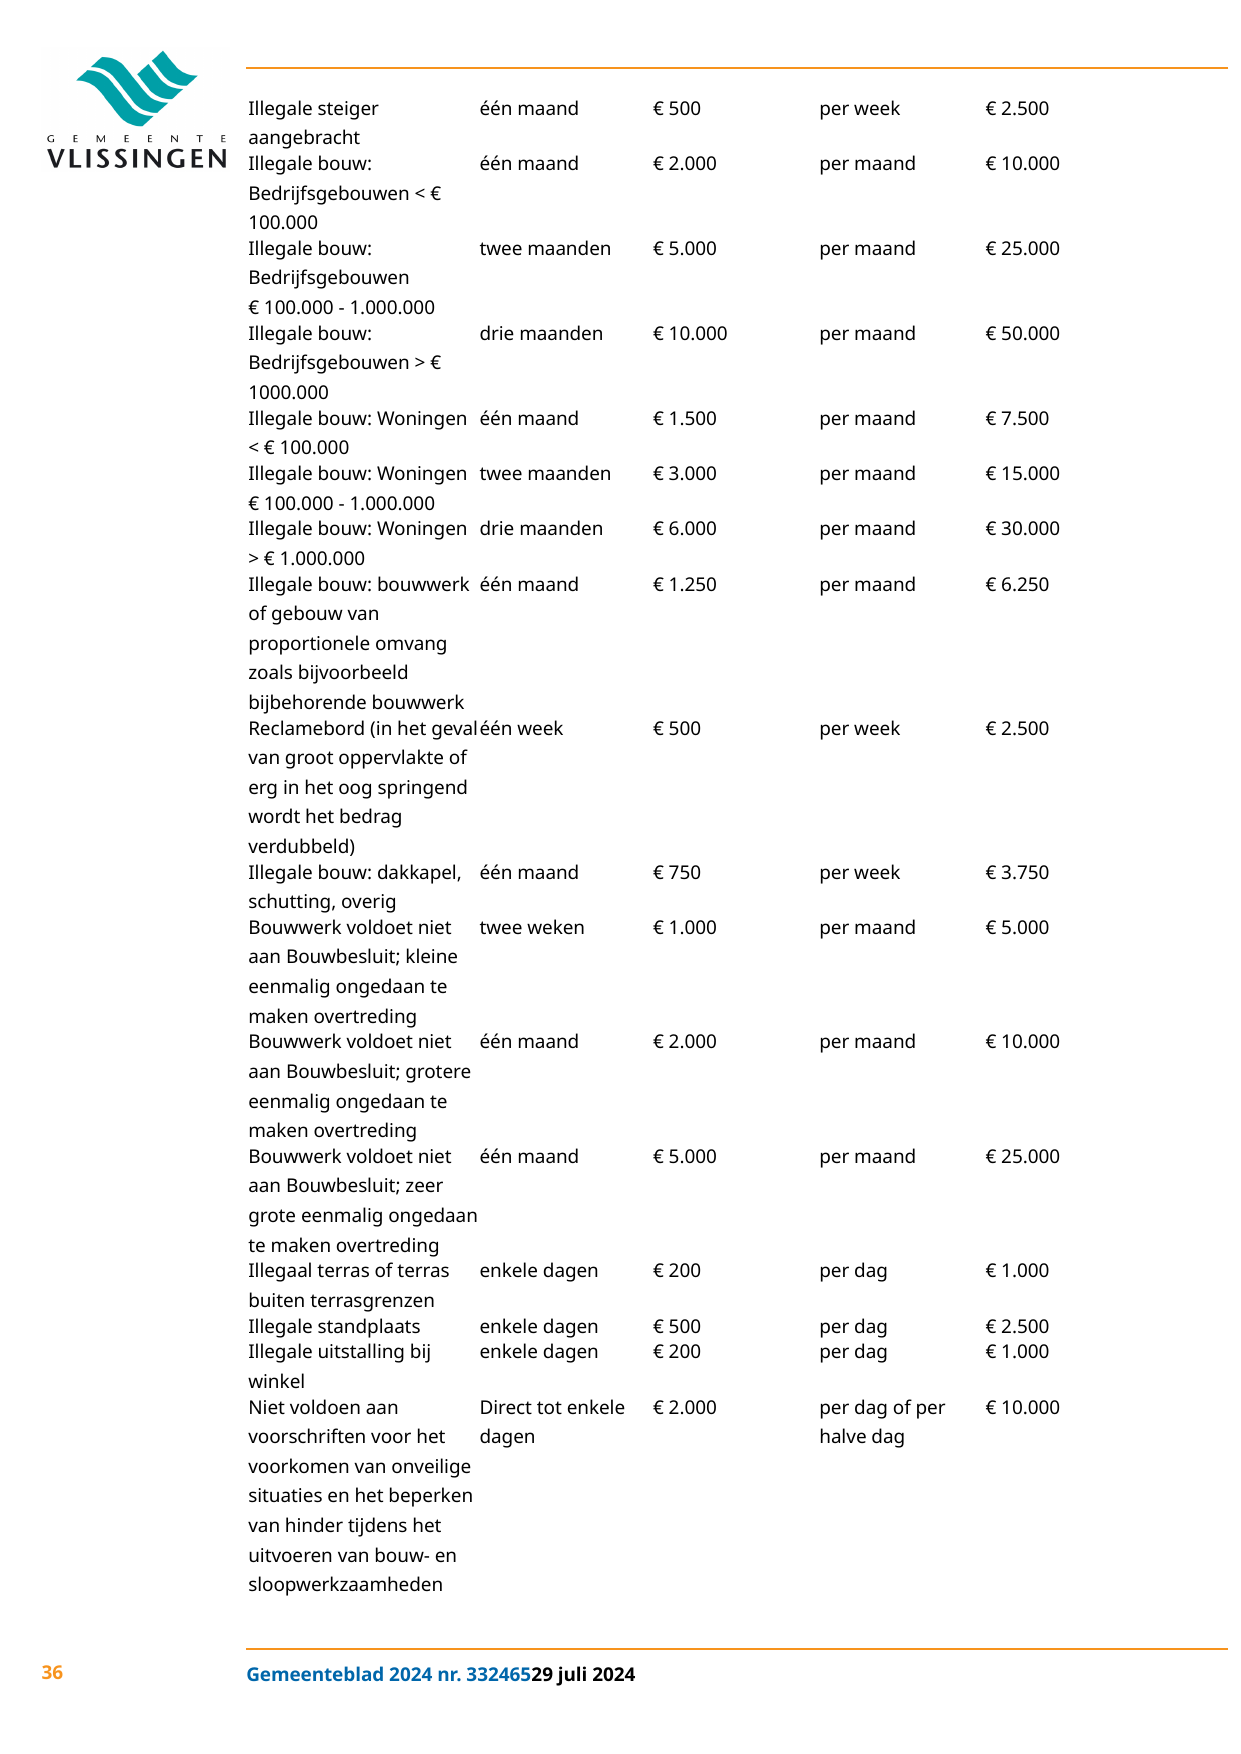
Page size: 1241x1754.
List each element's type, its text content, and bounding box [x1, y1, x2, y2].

table_cell per week [819, 859, 985, 914]
table_cell € 1.250 [653, 571, 819, 715]
table_cell Illegale bouw: Woningen > € 1.000.000 [248, 515, 479, 571]
table_cell per maand [819, 1143, 985, 1258]
table_cell € 1.000 [985, 1339, 1152, 1394]
table_cell Illegale bouw: Bedrijfsgebouwen € 100.000 - 1.000.000 [248, 235, 479, 320]
table_cell € 2.500 [985, 715, 1152, 859]
table_cell € 25.000 [985, 1143, 1152, 1258]
table_cell Illegale uitstalling bij winkel [248, 1339, 479, 1394]
table_cell Illegale bouw: Woningen € 100.000 - 1.000.000 [248, 460, 479, 515]
table_cell € 15.000 [985, 460, 1152, 515]
table_cell Direct tot enkele dagen [479, 1394, 653, 1597]
table_cell twee maanden [479, 460, 653, 515]
table_cell Illegale bouw: Woningen < € 100.000 [248, 405, 479, 460]
table_cell één maand [479, 1143, 653, 1258]
table_cell per maand [819, 460, 985, 515]
table_cell € 50.000 [985, 320, 1152, 405]
table_cell € 2.000 [653, 1029, 819, 1143]
table_cell € 5.000 [985, 914, 1152, 1029]
table_cell Bouwwerk voldoet niet aan Bouwbesluit; grotere eenmalig ongedaan te maken overtreding [248, 1029, 479, 1143]
table_cell drie maanden [479, 515, 653, 571]
table_cell per dag [819, 1258, 985, 1313]
table_cell € 2.500 [985, 1313, 1152, 1339]
table_cell € 10.000 [985, 150, 1152, 235]
table_cell € 2.500 [985, 95, 1152, 150]
table_cell één week [479, 715, 653, 859]
table_cell enkele dagen [479, 1313, 653, 1339]
table_cell Illegale bouw: Bedrijfsgebouwen < € 100.000 [248, 150, 479, 235]
table_cell € 3.000 [653, 460, 819, 515]
table_cell € 200 [653, 1258, 819, 1313]
table_cell € 6.250 [985, 571, 1152, 715]
table_cell € 25.000 [985, 235, 1152, 320]
table_cell Niet voldoen aan voorschriften voor het voorkomen van onveilige situaties en het beperken van hinder tijdens het uitvoeren van bouw- en sloopwerkzaamheden [248, 1394, 479, 1597]
table_cell één maand [479, 1029, 653, 1143]
table_cell per dag [819, 1339, 985, 1394]
table_cell € 7.500 [985, 405, 1152, 460]
table_cell één maand [479, 571, 653, 715]
table_cell per maand [819, 1029, 985, 1143]
table_cell twee weken [479, 914, 653, 1029]
table_cell € 500 [653, 1313, 819, 1339]
table_cell Reclamebord (in het geval van groot oppervlakte of erg in het oog springend wordt het bedrag verdubbeld) [248, 715, 479, 859]
table_cell € 1.000 [653, 914, 819, 1029]
table_cell per maand [819, 515, 985, 571]
table_cell per week [819, 715, 985, 859]
table_cell € 1.500 [653, 405, 819, 460]
table_cell één maand [479, 405, 653, 460]
table_cell € 500 [653, 95, 819, 150]
table_cell € 750 [653, 859, 819, 914]
table_cell twee maanden [479, 235, 653, 320]
table_cell € 10.000 [653, 320, 819, 405]
table_cell Illegale standplaats [248, 1313, 479, 1339]
table_cell € 6.000 [653, 515, 819, 571]
table_cell € 5.000 [653, 235, 819, 320]
table_cell € 30.000 [985, 515, 1152, 571]
table_cell per dag [819, 1313, 985, 1339]
table_cell Bouwwerk voldoet niet aan Bouwbesluit; kleine eenmalig ongedaan te maken overtreding [248, 914, 479, 1029]
table_cell per maand [819, 405, 985, 460]
table_cell Illegale bouw: Bedrijfsgebouwen > € 1000.000 [248, 320, 479, 405]
table_cell per maand [819, 320, 985, 405]
table_cell per week [819, 95, 985, 150]
table_cell per dag of per halve dag [819, 1394, 985, 1597]
table_cell € 1.000 [985, 1258, 1152, 1313]
table_cell Illegale steiger aangebracht [248, 95, 479, 150]
table_cell € 200 [653, 1339, 819, 1394]
table_cell € 10.000 [985, 1029, 1152, 1143]
table_cell € 2.000 [653, 1394, 819, 1597]
table_cell één maand [479, 150, 653, 235]
table_cell Bouwwerk voldoet niet aan Bouwbesluit; zeer grote eenmalig ongedaan te maken overtreding [248, 1143, 479, 1258]
table_cell Illegale bouw: bouwwerk of gebouw van proportionele omvang zoals bijvoorbeeld bijbehorende bouwwerk [248, 571, 479, 715]
picture [41, 47, 231, 172]
table_cell Illegale bouw: dakkapel, schutting, overig [248, 859, 479, 914]
table_cell € 2.000 [653, 150, 819, 235]
table_cell per maand [819, 914, 985, 1029]
table_cell € 10.000 [985, 1394, 1152, 1597]
table_cell één maand [479, 95, 653, 150]
table_cell enkele dagen [479, 1339, 653, 1394]
table_cell € 500 [653, 715, 819, 859]
table_cell € 3.750 [985, 859, 1152, 914]
table_cell per maand [819, 571, 985, 715]
table_cell Illegaal terras of terras buiten terrasgrenzen [248, 1258, 479, 1313]
table_cell per maand [819, 235, 985, 320]
table_cell enkele dagen [479, 1258, 653, 1313]
table_cell per maand [819, 150, 985, 235]
table_cell € 5.000 [653, 1143, 819, 1258]
table_cell één maand [479, 859, 653, 914]
table_cell drie maanden [479, 320, 653, 405]
